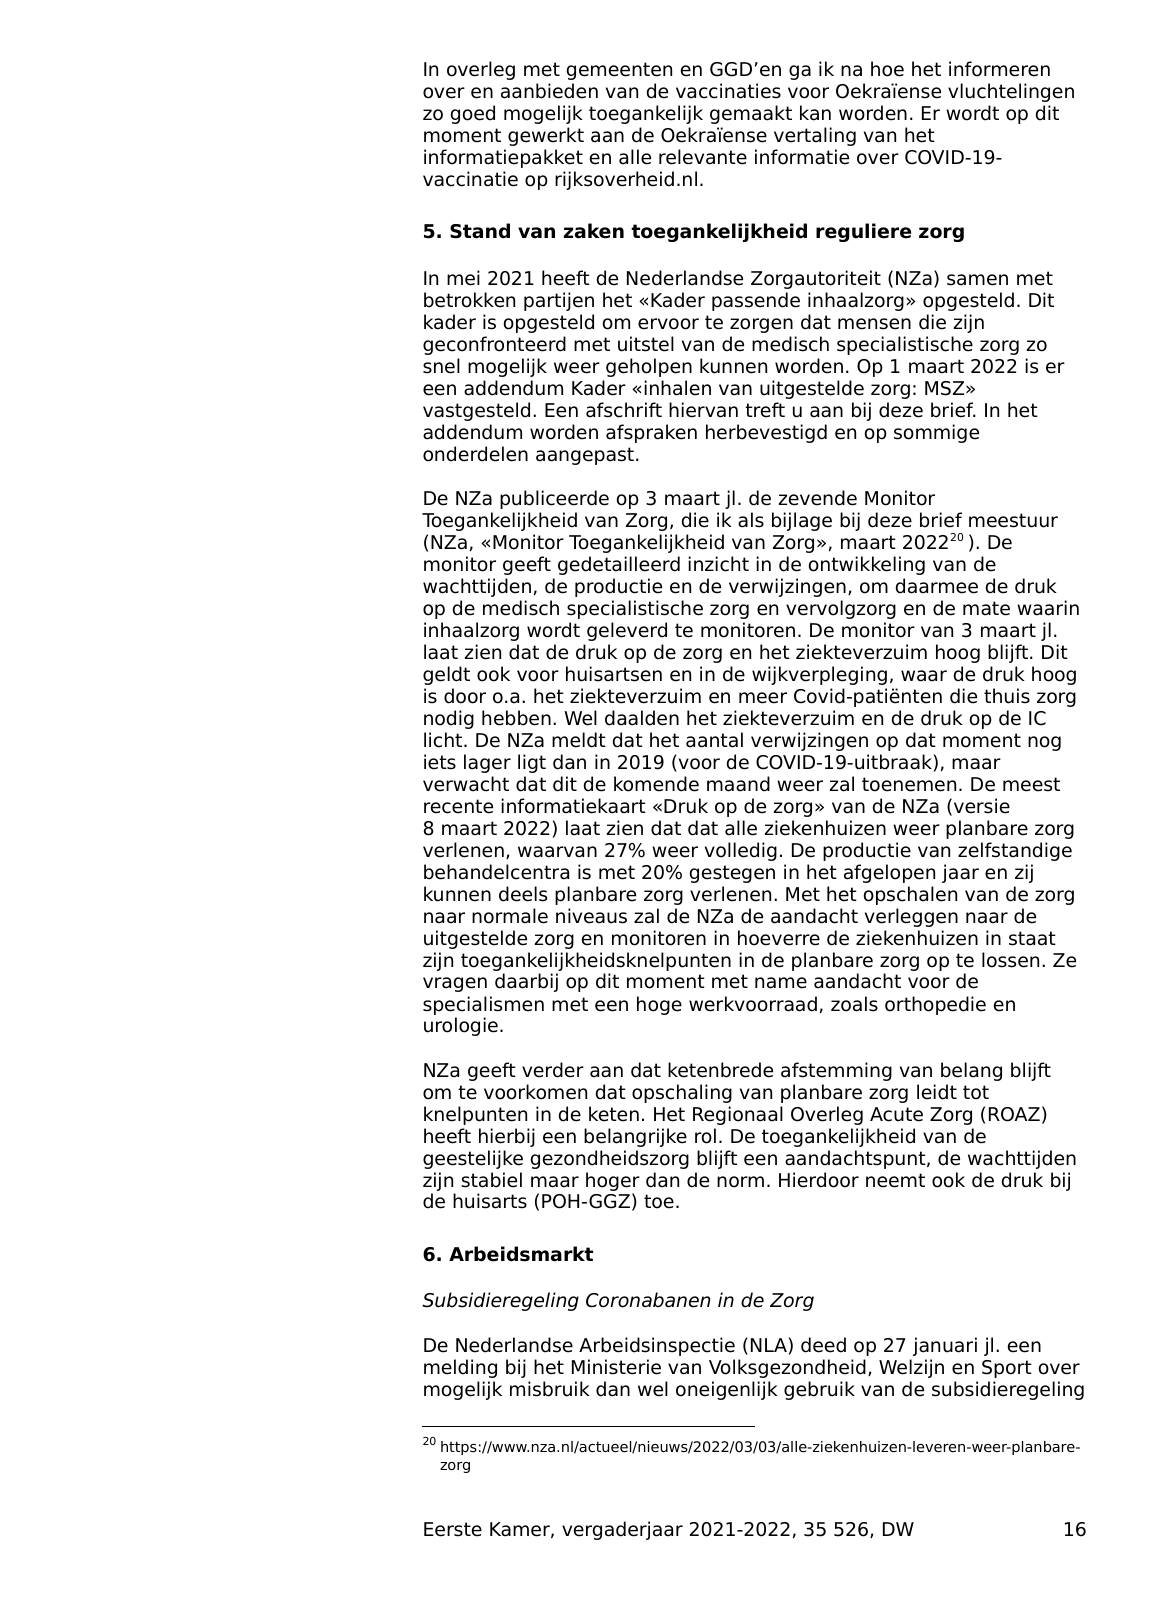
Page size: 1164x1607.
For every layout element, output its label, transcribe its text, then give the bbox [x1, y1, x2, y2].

text De Nederlandse Arbeidsinspectie (NLA) deed op 27 januari jl. een melding bij het Ministerie van Volksgezondheid, Welzijn en Sport over mogelijk misbruik dan wel oneigenlijk gebruik van de subsidieregeling [422, 1334, 1087, 1401]
text In overleg met gemeenten en GGD’en ga ik na hoe het informeren over en aanbieden van de vaccinaties voor Oekraïense vluchtelingen zo goed mogelijk toegankelijk gemaakt kan worden. Er wordt op dit moment gewerkt aan de Oekraïense vertaling van het informatiepakket en alle relevante informatie over COVID-19-vaccinatie op rijksoverheid.nl. [422, 59, 1087, 191]
text In mei 2021 heeft de Nederlandse Zorgautoriteit (NZa) samen met betrokken partijen het «Kader passende inhaalzorg» opgesteld. Dit kader is opgesteld om ervoor te zorgen dat mensen die zijn geconfronteerd met uitstel van de medisch specialistische zorg zo snel mogelijk weer geholpen kunnen worden. Op 1 maart 2022 is er een addendum Kader «inhalen van uitgestelde zorg: MSZ» vastgesteld. Een afschrift hiervan treft u aan bij deze brief. In het addendum worden afspraken herbevestigd en op sommige onderdelen aangepast. [422, 268, 1087, 466]
text NZa geeft verder aan dat ketenbrede afstemming van belang blijft om te voorkomen dat opschaling van planbare zorg leidt tot knelpunten in de keten. Het Regionaal Overleg Acute Zorg (ROAZ) heeft hierbij een belangrijke rol. De toegankelijkheid van de geestelijke gezondheidszorg blijft een aandachtspunt, de wachttijden zijn stabiel maar hoger dan de norm. Hierdoor neemt ook de druk bij de huisarts (POH-GGZ) toe. [422, 1059, 1087, 1213]
subtitle Subsidieregeling Coronabanen in de Zorg [422, 1290, 1087, 1312]
subtitle 5. Stand van zaken toegankelijkheid reguliere zorg [422, 221, 1087, 243]
text https://www.nza.nl/actueel/nieuws/2022/03/03/alle-ziekenhuizen-leveren-weer-planbare-zorg [422, 1435, 1087, 1474]
subtitle 6. Arbeidsmarkt [422, 1243, 1087, 1265]
text De NZa publiceerde op 3 maart jl. de zevende Monitor Toegankelijkheid van Zorg, die ik als bijlage bij deze brief meestuur (NZa, «Monitor Toegankelijkheid van Zorg», maart 2022). De monitor geeft gedetailleerd inzicht in de ontwikkeling van de wachttijden, de productie en de verwijzingen, om daarmee de druk op de medisch specialistische zorg en vervolgzorg en de mate waarin inhaalzorg wordt geleverd te monitoren. De monitor van 3 maart jl. laat zien dat de druk op de zorg en het ziekteverzuim hoog blijft. Dit geldt ook voor huisartsen en in de wijkverpleging, waar de druk hoog is door o.a. het ziekteverzuim en meer Covid-patiënten die thuis zorg nodig hebben. Wel daalden het ziekteverzuim en de druk op de IC licht. De NZa meldt dat het aantal verwijzingen op dat moment nog iets lager ligt dan in 2019 (voor de COVID-19-uitbraak), maar verwacht dat dit de komende maand weer zal toenemen. De meest recente informatiekaart «Druk op de zorg» van de NZa (versie 8 maart 2022) laat zien dat dat alle ziekenhuizen weer planbare zorg verlenen, waarvan 27% weer volledig. De productie van zelfstandige behandelcentra is met 20% gestegen in het afgelopen jaar en zij kunnen deels planbare zorg verlenen. Met het opschalen van de zorg naar normale niveaus zal de NZa de aandacht verleggen naar de uitgestelde zorg en monitoren in hoeverre de ziekenhuizen in staat zijn toegankelijkheidsknelpunten in de planbare zorg op te lossen. Ze vragen daarbij op dit moment met name aandacht voor de specialismen met een hoge werkvoorraad, zoals orthopedie en urologie. [422, 488, 1087, 1037]
